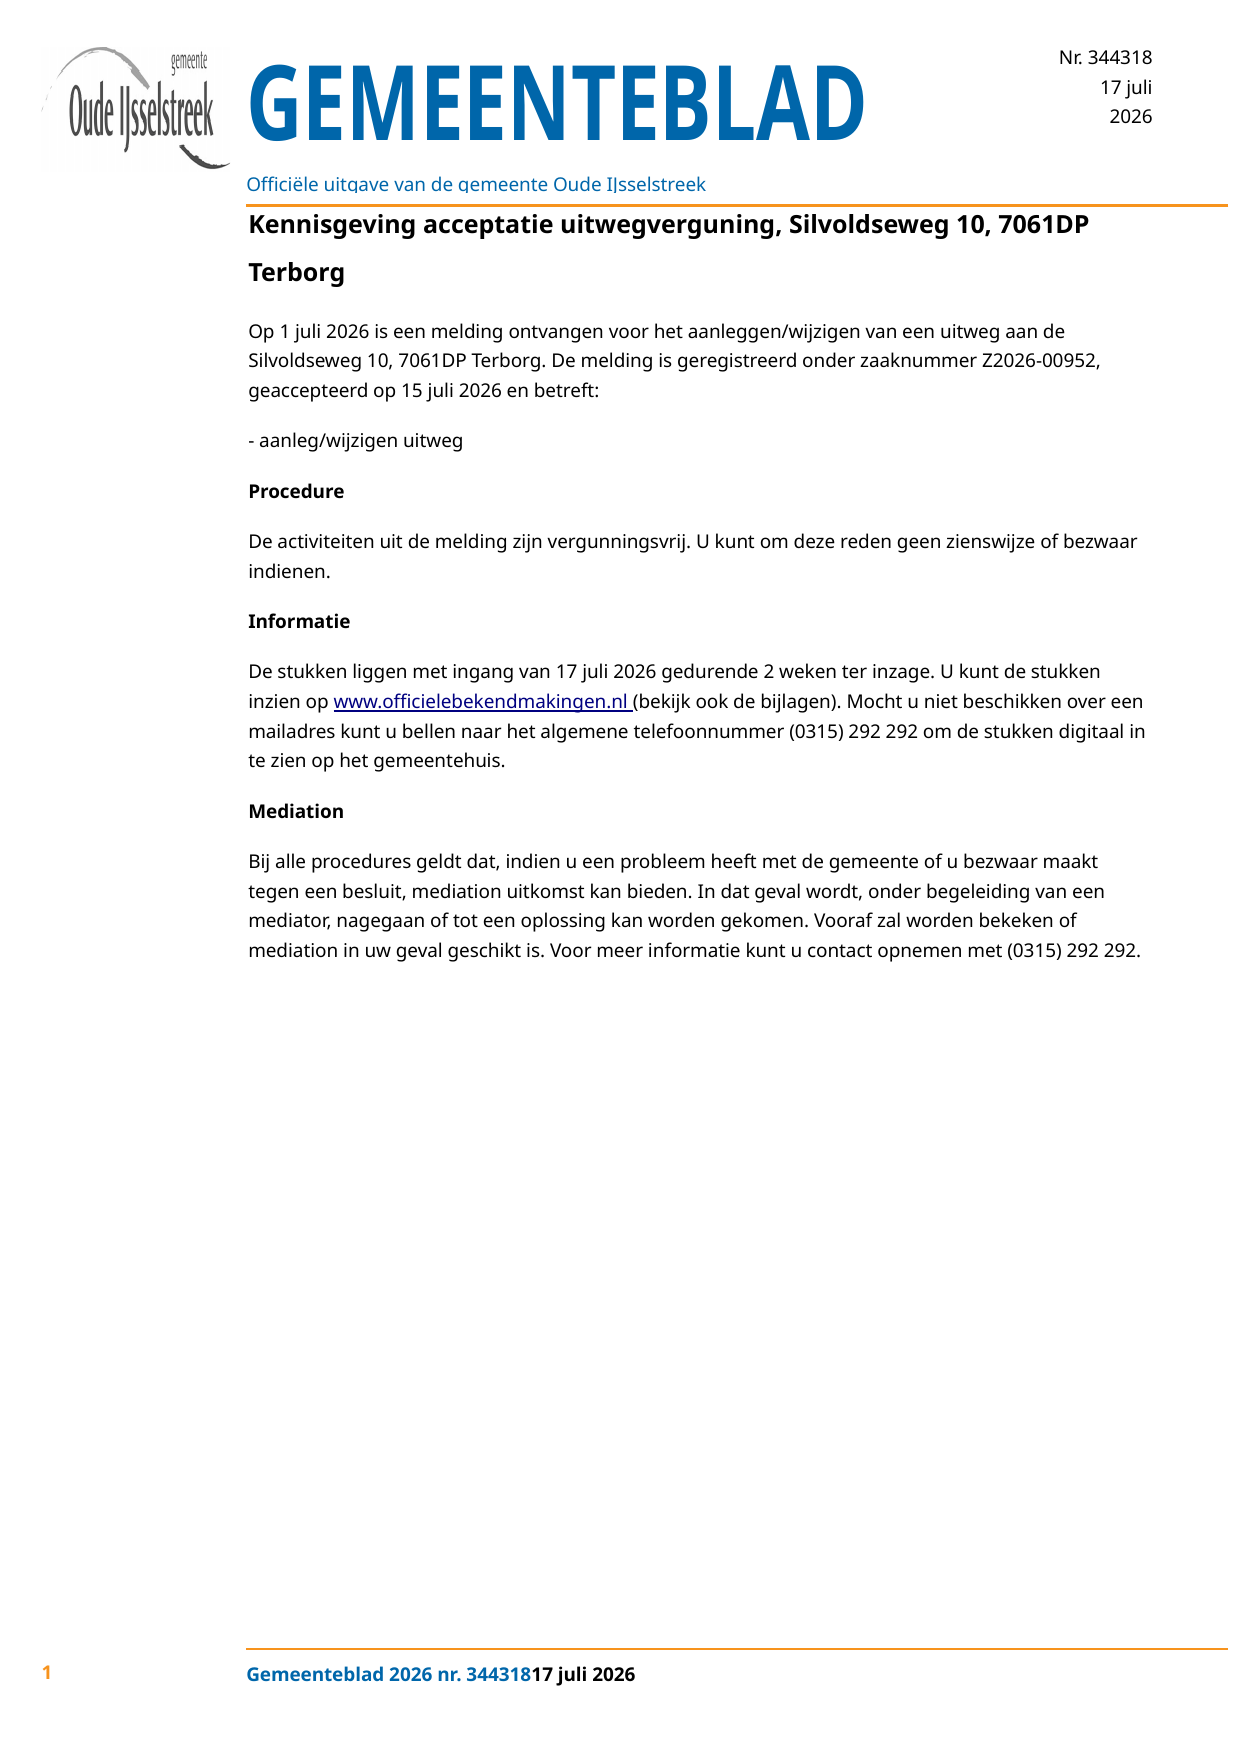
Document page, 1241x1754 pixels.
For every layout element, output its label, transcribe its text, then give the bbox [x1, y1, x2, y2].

text De activiteiten uit de melding zijn vergunningsvrij. U kunt om deze reden geen zienswijze of bezwaar indienen. [248, 528, 1152, 584]
text Procedure [248, 478, 1152, 504]
text Kennisgeving acceptatie uitwegverguning, Silvoldseweg 10, 7061DP Terborg [248, 207, 1152, 288]
text Op 1 juli 2026 is een melding ontvangen voor het aanleggen/wijzigen van een uitweg aan de Silvoldseweg 10, 7061DP Terborg. De melding is geregistreerd onder zaaknummer Z2026-00952, geaccepteerd op 15 juli 2026 en betreft: [248, 318, 1152, 403]
text De stukken liggen met ingang van 17 juli 2026 gedurende 2 weken ter inzage. U kunt de stukken inzien op www.officielebekendmakingen.nl (bekijk ook de bijlagen). Mocht u niet beschikken over een mailadres kunt u bellen naar het algemene telefoonnummer (0315) 292 292 om de stukken digitaal in te zien op het gemeentehuis. [248, 659, 1152, 773]
text Mediation [248, 798, 1152, 824]
picture [41, 47, 231, 172]
text Bij alle procedures geldt dat, indien u een probleem heeft met de gemeente of u bezwaar maakt tegen een besluit, mediation uitkomst kan bieden. In dat geval wordt, onder begeleiding van een mediator, nagegaan of tot een oplossing kan worden gekomen. Vooraf zal worden bekeken of mediation in uw geval geschikt is. Voor meer informatie kunt u contact opnemen met (0315) 292 292. [248, 848, 1152, 963]
text Informatie [248, 608, 1152, 634]
text - aanleg/wijzigen uitweg [248, 427, 1152, 453]
